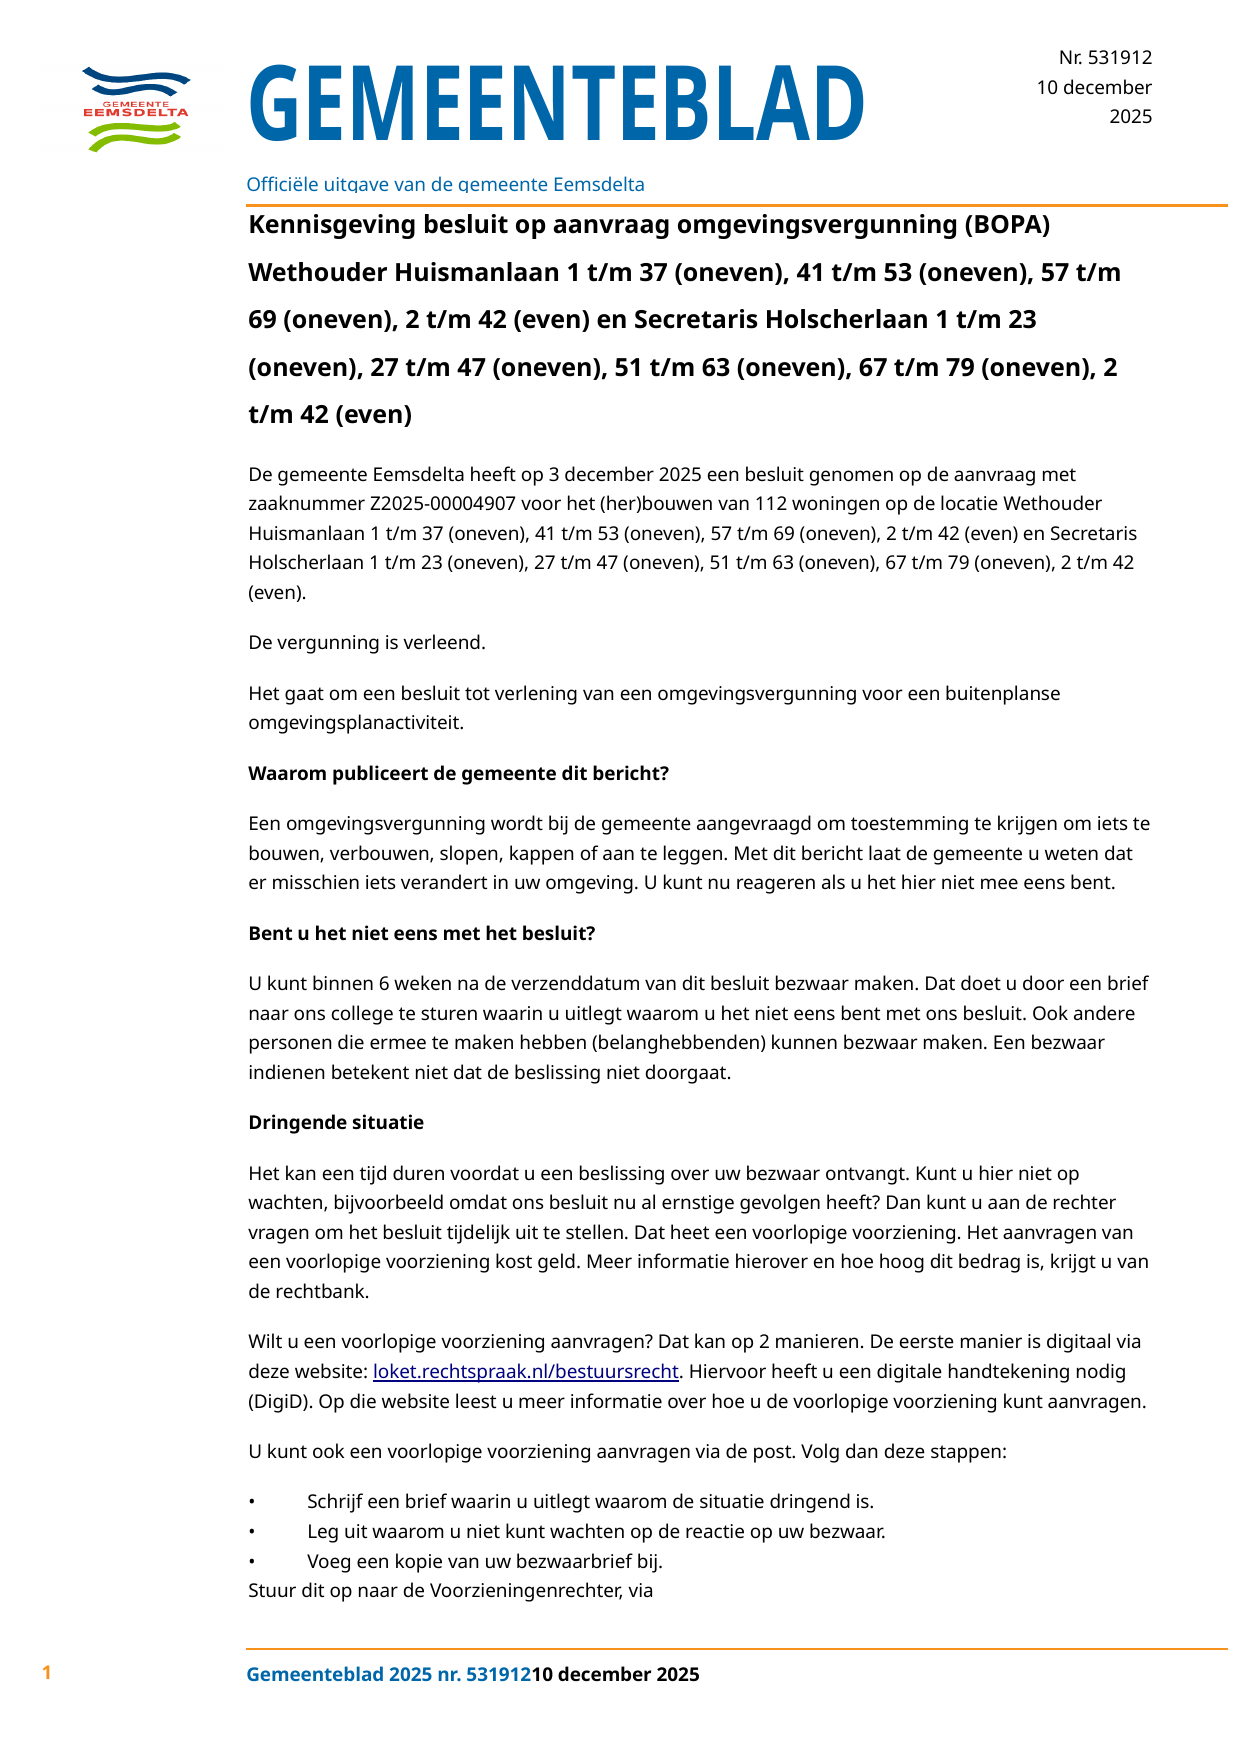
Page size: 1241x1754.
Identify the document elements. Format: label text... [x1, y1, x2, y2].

text U kunt ook een voorlopige voorziening aanvragen via de post. Volg dan deze stappen: [248, 1438, 1152, 1464]
text Dringende situatie [248, 1109, 1152, 1135]
text Kennisgeving besluit op aanvraag omgevingsvergunning (BOPA) Wethouder Huismanlaan 1 t/m 37 (oneven), 41 t/m 53 (oneven), 57 t/m 69 (oneven), 2 t/m 42 (even) en Secretaris Holscherlaan 1 t/m 23 (oneven), 27 t/m 47 (oneven), 51 t/m 63 (oneven), 67 t/m 79 (oneven), 2 t/m 42 (even) [248, 207, 1152, 431]
text Het kan een tijd duren voordat u een beslissing over uw bezwaar ontvangt. Kunt u hier niet op wachten, bijvoorbeeld omdat ons besluit nu al ernstige gevolgen heeft? Dan kunt u aan de rechter vragen om het besluit tijdelijk uit te stellen. Dat heet een voorlopige voorziening. Het aanvragen van een voorlopige voorziening kost geld. Meer informatie hierover en hoe hoog dit bedrag is, krijgt u van de rechtbank. [248, 1160, 1152, 1304]
list Voeg een kopie van uw bezwaarbrief bij. [248, 1548, 1152, 1573]
list Schrijf een brief waarin u uitlegt waarom de situatie dringend is. [248, 1489, 1152, 1514]
text Wilt u een voorlopige voorziening aanvragen? Dat kan op 2 manieren. De eerste manier is digitaal via deze website: loket.rechtspraak.nl/bestuursrecht. Hiervoor heeft u een digitale handtekening nodig (DigiD). Op die website leest u meer informatie over hoe u de voorlopige voorziening kunt aanvragen. [248, 1329, 1152, 1413]
text Stuur dit op naar de Voorzieningenrechter, via [248, 1577, 1152, 1603]
text Waarom publiceert de gemeente dit bericht? [248, 760, 1152, 786]
picture [41, 47, 231, 172]
list Leg uit waarom u niet kunt wachten op de reactie op uw bezwaar. [248, 1518, 1152, 1544]
text De vergunning is verleend. [248, 629, 1152, 655]
text Een omgevingsvergunning wordt bij de gemeente aangevraagd om toestemming te krijgen om iets te bouwen, verbouwen, slopen, kappen of aan te leggen. Met dit bericht laat de gemeente u weten dat er misschien iets verandert in uw omgeving. U kunt nu reageren als u het hier niet mee eens bent. [248, 810, 1152, 895]
text De gemeente Eemsdelta heeft op 3 december 2025 een besluit genomen op de aanvraag met zaaknummer Z2025-00004907 voor het (her)bouwen van 112 woningen op de locatie Wethouder Huismanlaan 1 t/m 37 (oneven), 41 t/m 53 (oneven), 57 t/m 69 (oneven), 2 t/m 42 (even) en Secretaris Holscherlaan 1 t/m 23 (oneven), 27 t/m 47 (oneven), 51 t/m 63 (oneven), 67 t/m 79 (oneven), 2 t/m 42 (even). [248, 461, 1152, 605]
text Bent u het niet eens met het besluit? [248, 920, 1152, 946]
text U kunt binnen 6 weken na de verzenddatum van dit besluit bezwaar maken. Dat doet u door een brief naar ons college te sturen waarin u uitlegt waarom u het niet eens bent met ons besluit. Ook andere personen die ermee te maken hebben (belanghebbenden) kunnen bezwaar maken. Een bezwaar indienen betekent niet dat de beslissing niet doorgaat. [248, 970, 1152, 1085]
text Het gaat om een besluit tot verlening van een omgevingsvergunning voor een buitenplanse omgevingsplanactiviteit. [248, 680, 1152, 735]
